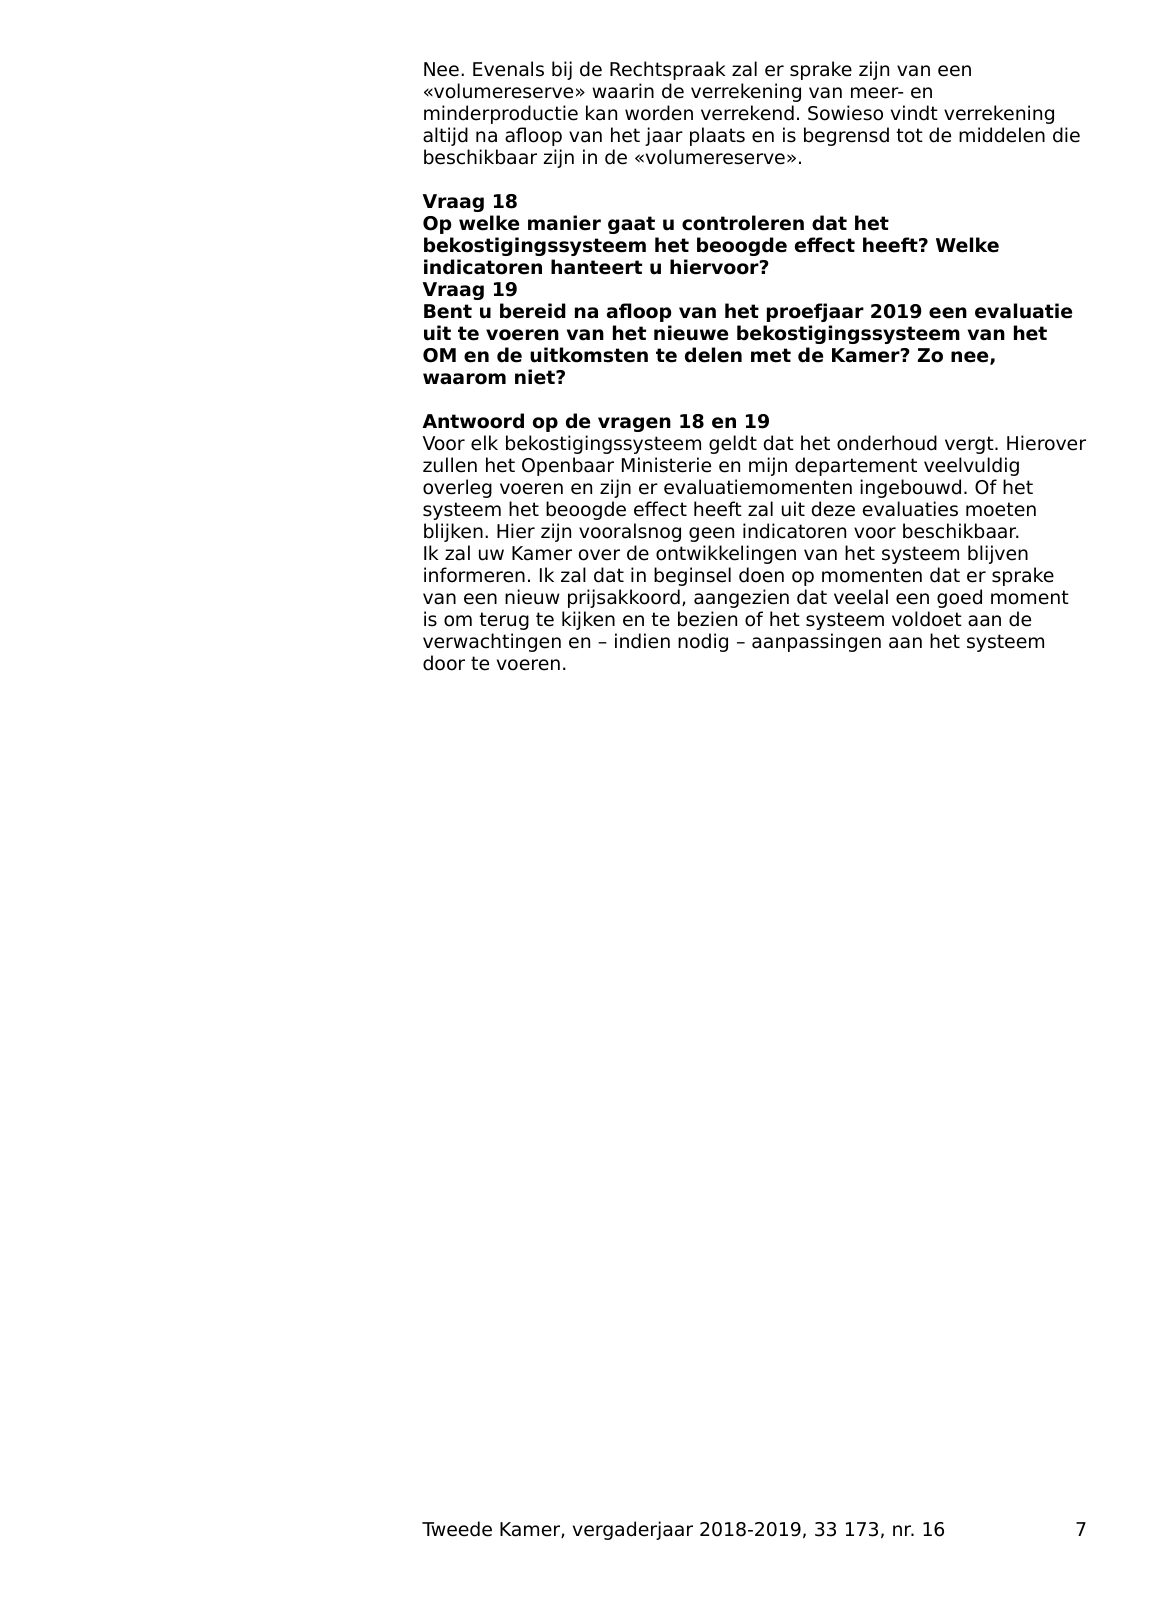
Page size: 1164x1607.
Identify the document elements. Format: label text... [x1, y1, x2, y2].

text Voor elk bekostigingssysteem geldt dat het onderhoud vergt. Hierover zullen het Openbaar Ministerie en mijn departement veelvuldig overleg voeren en zijn er evaluatiemomenten ingebouwd. Of het systeem het beoogde effect heeft zal uit deze evaluaties moeten blijken. Hier zijn vooralsnog geen indicatoren voor beschikbaar. [422, 433, 1087, 543]
text Bent u bereid na afloop van het proefjaar 2019 een evaluatie uit te voeren van het nieuwe bekostigingssysteem van het OM en de uitkomsten te delen met de Kamer? Zo nee, waarom niet? [422, 301, 1087, 389]
text Vraag 19 [422, 279, 1087, 301]
text Vraag 18 [422, 191, 1087, 213]
text Nee. Evenals bij de Rechtspraak zal er sprake zijn van een «volumereserve» waarin de verrekening van meer- en minderproductie kan worden verrekend. Sowieso vindt verrekening altijd na afloop van het jaar plaats en is begrensd tot de middelen die beschikbaar zijn in de «volumereserve». [422, 59, 1087, 169]
text Ik zal uw Kamer over de ontwikkelingen van het systeem blijven informeren. Ik zal dat in beginsel doen op momenten dat er sprake van een nieuw prijsakkoord, aangezien dat veelal een goed moment is om terug te kijken en te bezien of het systeem voldoet aan de verwachtingen en – indien nodig – aanpassingen aan het systeem door te voeren. [422, 543, 1087, 675]
text Op welke manier gaat u controleren dat het bekostigingssysteem het beoogde effect heeft? Welke indicatoren hanteert u hiervoor? [422, 213, 1087, 279]
text Antwoord op de vragen 18 en 19 [422, 411, 1087, 433]
